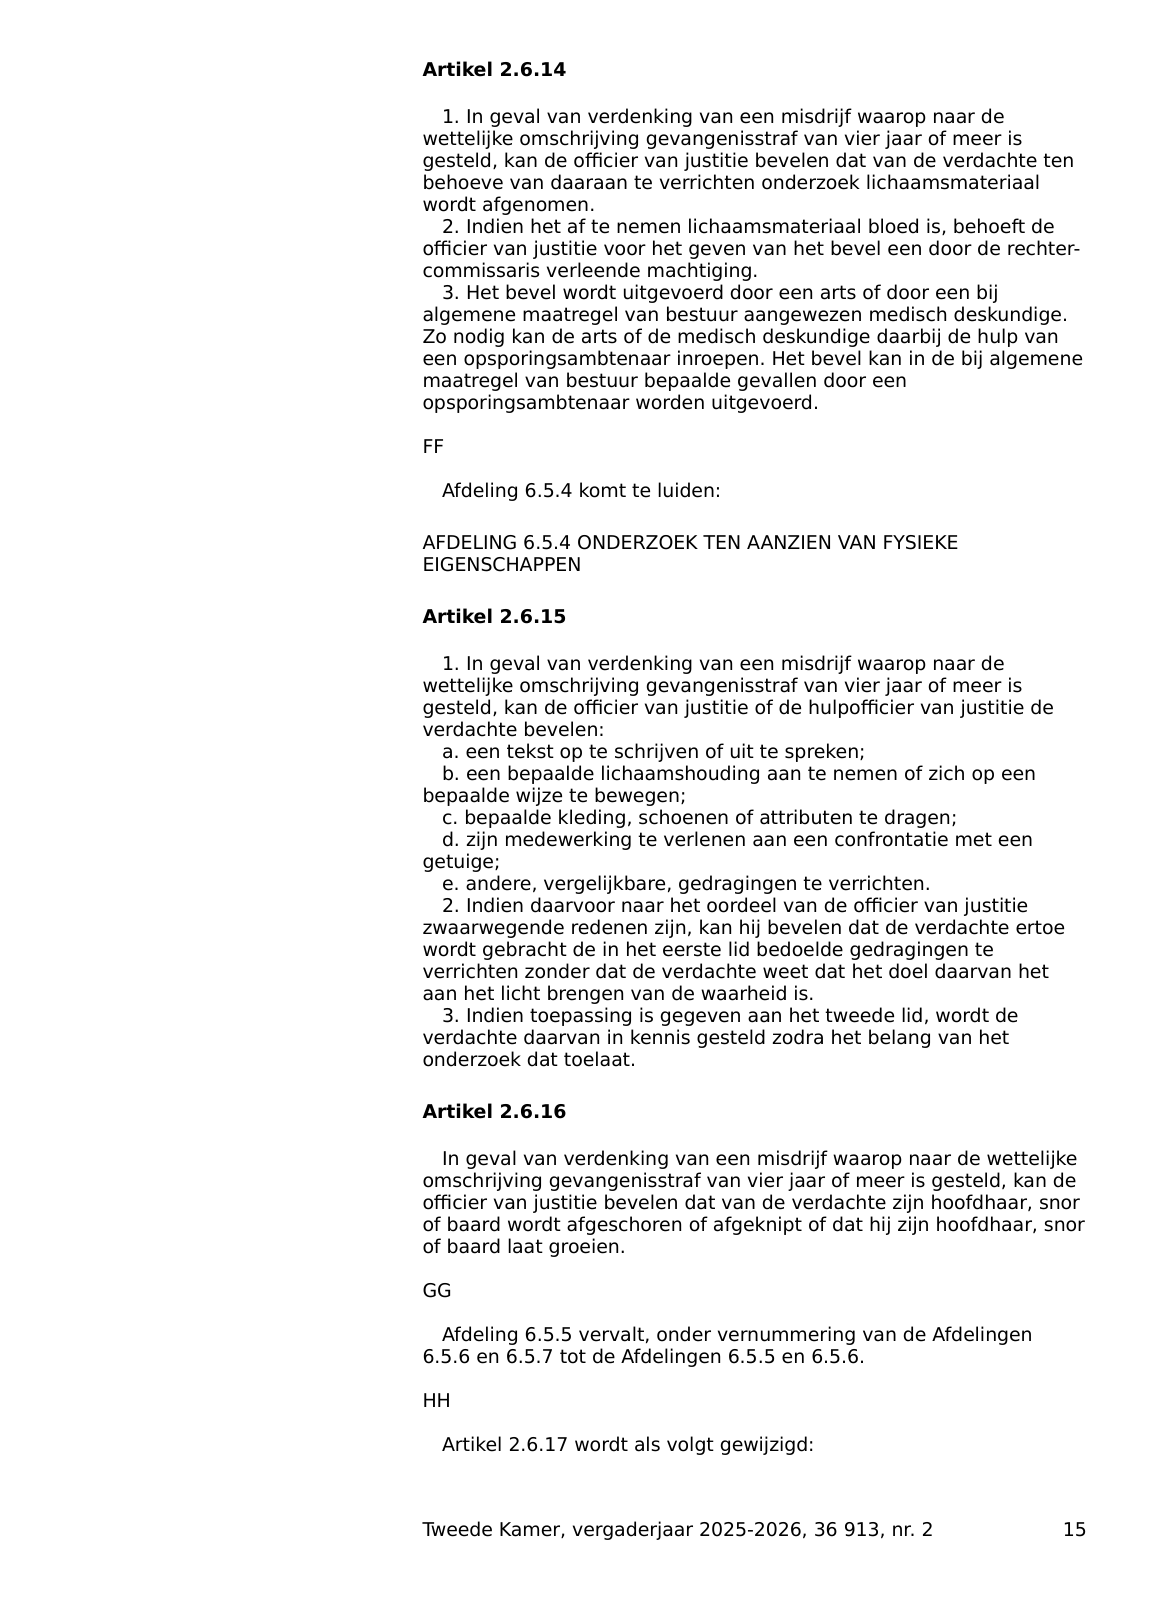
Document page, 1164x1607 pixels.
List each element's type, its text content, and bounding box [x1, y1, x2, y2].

text FF [422, 436, 1087, 458]
text a. een tekst op te schrijven of uit te spreken; [422, 741, 1087, 763]
text 3. Indien toepassing is gegeven aan het tweede lid, wordt de verdachte daarvan in kennis gesteld zodra het belang van het onderzoek dat toelaat. [422, 1005, 1087, 1071]
text 1. In geval van verdenking van een misdrijf waarop naar de wettelijke omschrijving gevangenisstraf van vier jaar of meer is gesteld, kan de officier van justitie bevelen dat van de verdachte ten behoeve van daaraan te verrichten onderzoek lichaamsmateriaal wordt afgenomen. [422, 106, 1087, 216]
text 2. Indien daarvoor naar het oordeel van de officier van justitie zwaarwegende redenen zijn, kan hij bevelen dat de verdachte ertoe wordt gebracht de in het eerste lid bedoelde gedragingen te verrichten zonder dat de verdachte weet dat het doel daarvan het aan het licht brengen van de waarheid is. [422, 895, 1087, 1005]
subtitle Artikel 2.6.15 [422, 606, 1087, 628]
text 3. Het bevel wordt uitgevoerd door een arts of door een bij algemene maatregel van bestuur aangewezen medisch deskundige. Zo nodig kan de arts of de medisch deskundige daarbij de hulp van een opsporingsambtenaar inroepen. Het bevel kan in de bij algemene maatregel van bestuur bepaalde gevallen door een opsporingsambtenaar worden uitgevoerd. [422, 282, 1087, 414]
subtitle Artikel 2.6.14 [422, 59, 1087, 81]
text 2. Indien het af te nemen lichaamsmateriaal bloed is, behoeft de officier van justitie voor het geven van het bevel een door de rechter-commissaris verleende machtiging. [422, 216, 1087, 282]
text c. bepaalde kleding, schoenen of attributen te dragen; [422, 807, 1087, 829]
text d. zijn medewerking te verlenen aan een confrontatie met een getuige; [422, 829, 1087, 873]
text Afdeling 6.5.4 komt te luiden: [422, 480, 1087, 502]
text e. andere, vergelijkbare, gedragingen te verrichten. [422, 873, 1087, 895]
text Afdeling 6.5.5 vervalt, onder vernummering van de Afdelingen 6.5.6 en 6.5.7 tot de Afdelingen 6.5.5 en 6.5.6. [422, 1324, 1087, 1368]
subtitle Artikel 2.6.16 [422, 1101, 1087, 1123]
text Artikel 2.6.17 wordt als volgt gewijzigd: [422, 1434, 1087, 1456]
text GG [422, 1280, 1087, 1302]
text In geval van verdenking van een misdrijf waarop naar de wettelijke omschrijving gevangenisstraf van vier jaar of meer is gesteld, kan de officier van justitie bevelen dat van de verdachte zijn hoofdhaar, snor of baard wordt afgeschoren of afgeknipt of dat hij zijn hoofdhaar, snor of baard laat groeien. [422, 1148, 1087, 1257]
text b. een bepaalde lichaamshouding aan te nemen of zich op een bepaalde wijze te bewegen; [422, 763, 1087, 807]
text HH [422, 1390, 1087, 1412]
text 1. In geval van verdenking van een misdrijf waarop naar de wettelijke omschrijving gevangenisstraf van vier jaar of meer is gesteld, kan de officier van justitie of de hulpofficier van justitie de verdachte bevelen: [422, 653, 1087, 741]
subtitle AFDELING 6.5.4 ONDERZOEK TEN AANZIEN VAN FYSIEKE EIGENSCHAPPEN [422, 532, 1087, 576]
